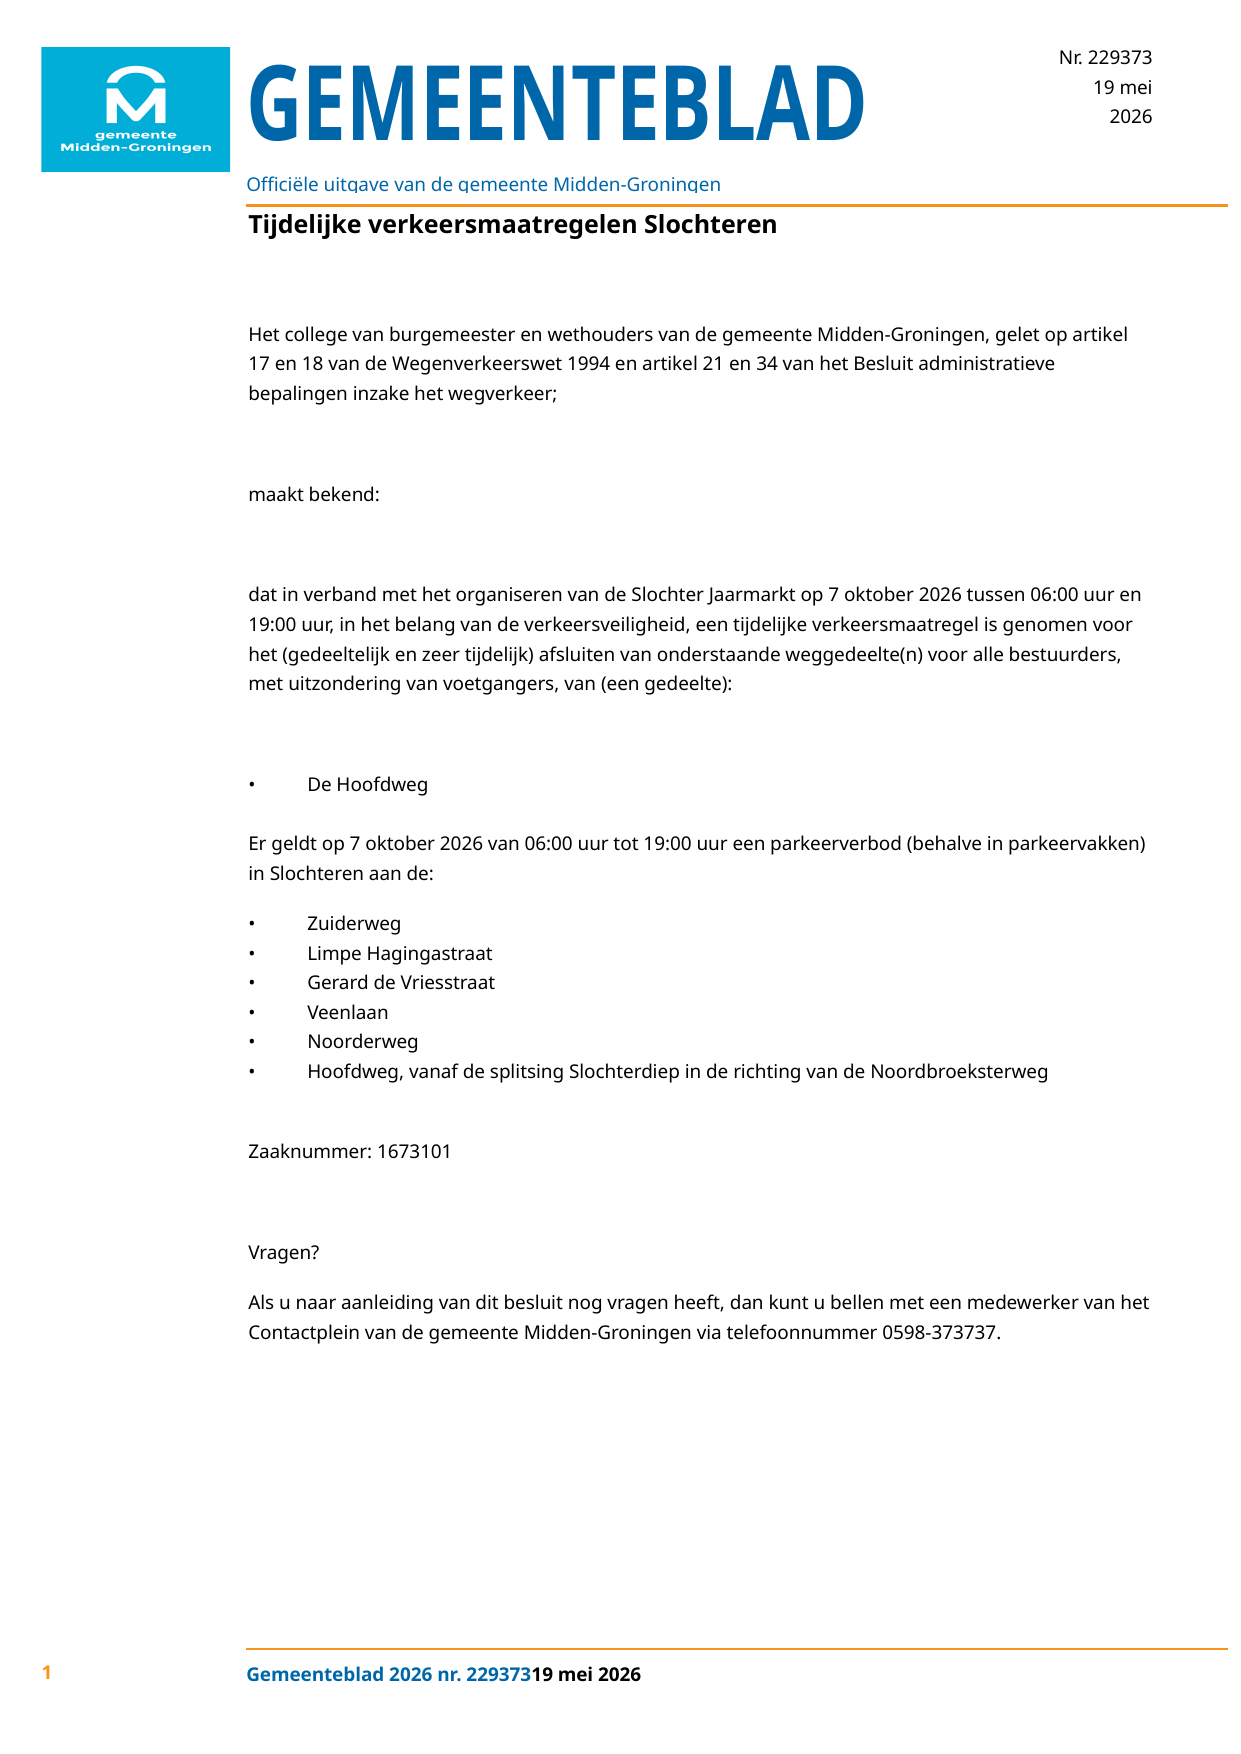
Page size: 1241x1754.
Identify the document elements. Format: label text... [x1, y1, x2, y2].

list Veenlaan [248, 999, 1152, 1025]
text Vragen? [248, 1239, 1152, 1265]
list Zuiderweg [248, 910, 1152, 936]
picture [107, 89, 165, 122]
text Het college van burgemeester en wethouders van de gemeente Midden-Groningen, gelet op artikel 17 en 18 van de Wegenverkeerswet 1994 en artikel 21 en 34 van het Besluit administratieve bepalingen inzake het wegverkeer; [248, 321, 1152, 406]
picture [184, 146, 190, 153]
text Zaaknummer: 1673101 [248, 1138, 1152, 1164]
list Limpe Hagingastraat [248, 940, 1152, 966]
list Gerard de Vriesstraat [248, 969, 1152, 995]
text dat in verband met het organiseren van de Slochter Jaarmarkt op 7 oktober 2026 tussen 06:00 uur en 19:00 uur, in het belang van de verkeersveiligheid, een tijdelijke verkeersmaatregel is genomen voor het (gedeeltelijk en zeer tijdelijk) afsluiten van onderstaande weggedeelte(n) voor alle bestuurders, met uitzondering van voetgangers, van (een gedeelte): [248, 582, 1152, 696]
list De Hoofdweg [248, 771, 1152, 797]
text maakt bekend: [248, 481, 1152, 506]
picture [108, 66, 164, 82]
text Als u naar aanleiding van dit besluit nog vragen heeft, dan kunt u bellen met een medewerker van het Contactplein van de gemeente Midden-Groningen via telefoonnummer 0598-373737. [248, 1289, 1152, 1345]
list Noorderweg [248, 1029, 1152, 1054]
list Hoofdweg, vanaf de splitsing Slochterdiep in de richting van de Noordbroeksterweg [248, 1058, 1152, 1084]
text Er geldt op 7 oktober 2026 van 06:00 uur tot 19:00 uur een parkeerverbod (behalve in parkeervakken) in Slochteren aan de: [248, 830, 1152, 886]
text Tijdelijke verkeersmaatregelen Slochteren [248, 207, 1152, 241]
